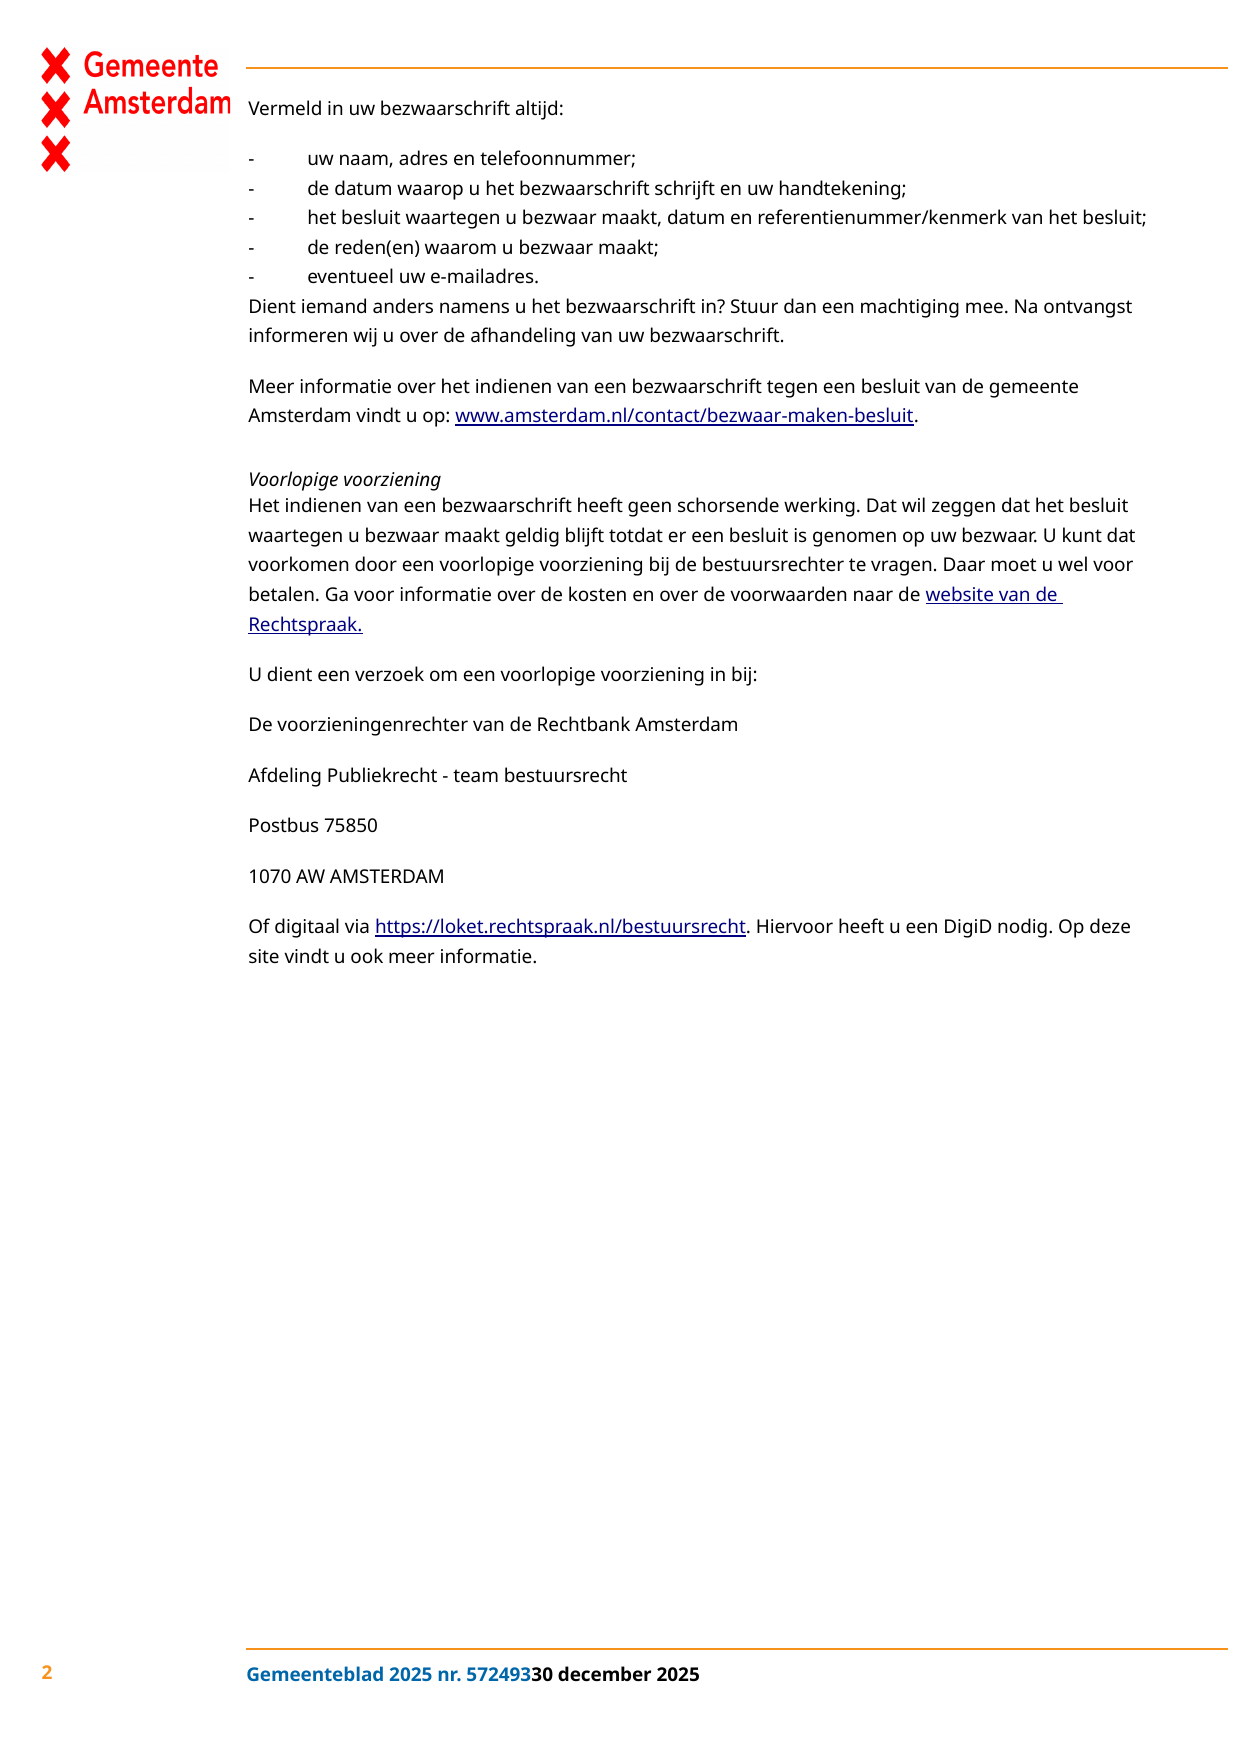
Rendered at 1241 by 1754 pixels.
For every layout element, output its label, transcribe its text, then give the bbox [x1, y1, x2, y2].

text Afdeling Publiekrecht - team bestuursrecht [248, 762, 1152, 788]
picture [41, 47, 231, 172]
list het besluit waartegen u bezwaar maakt, datum en referentienummer/kenmerk van het besluit; [248, 204, 1152, 230]
text Vermeld in uw bezwaarschrift altijd: [248, 95, 1152, 121]
list de datum waarop u het bezwaarschrift schrijft en uw handtekening; [248, 175, 1152, 201]
text Het indienen van een bezwaarschrift heeft geen schorsende werking. Dat wil zeggen dat het besluit waartegen u bezwaar maakt geldig blijft totdat er een besluit is genomen op uw bezwaar. U kunt dat voorkomen door een voorlopige voorziening bij de bestuursrechter te vragen. Daar moet u wel voor betalen. Ga voor informatie over de kosten en over de voorwaarden naar de website van de Rechtspraak. [248, 492, 1152, 636]
text 1070 AW AMSTERDAM [248, 863, 1152, 888]
list eventueel uw e-mailadres. [248, 263, 1152, 289]
text Dient iemand anders namens u het bezwaarschrift in? Stuur dan een machtiging mee. Na ontvangst informeren wij u over de afhandeling van uw bezwaarschrift. [248, 293, 1152, 348]
list uw naam, adres en telefoonnummer; [248, 145, 1152, 171]
text Voorlopige voorziening [248, 467, 1152, 492]
list de reden(en) waarom u bezwaar maakt; [248, 234, 1152, 260]
text Postbus 75850 [248, 812, 1152, 838]
text De voorzieningenrechter van de Rechtbank Amsterdam [248, 712, 1152, 737]
text Of digitaal via https://loket.rechtspraak.nl/bestuursrecht. Hiervoor heeft u een DigiD nodig. Op deze site vindt u ook meer informatie. [248, 913, 1152, 968]
text U dient een verzoek om een voorlopige voorziening in bij: [248, 661, 1152, 687]
text Meer informatie over het indienen van een bezwaarschrift tegen een besluit van de gemeente Amsterdam vindt u op: www.amsterdam.nl/contact/bezwaar-maken-besluit. [248, 373, 1152, 428]
